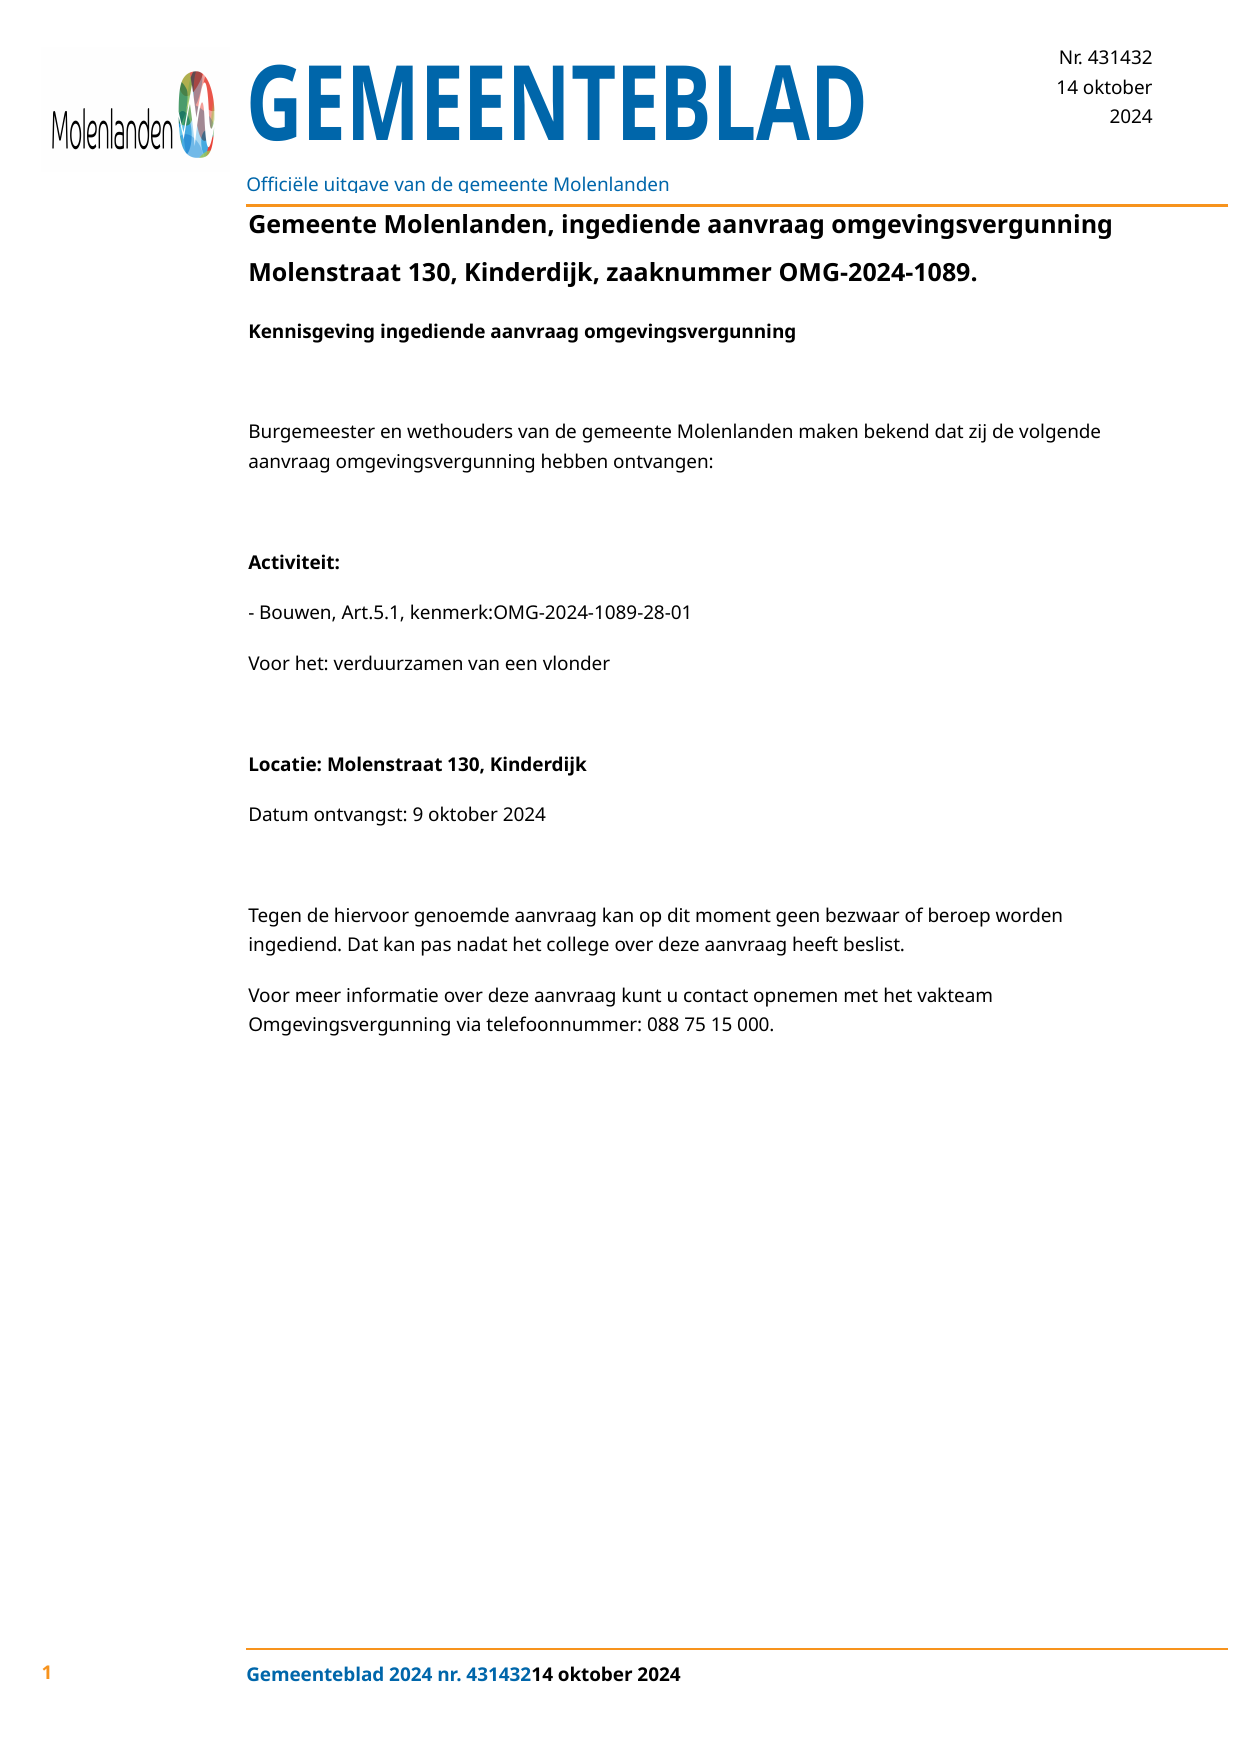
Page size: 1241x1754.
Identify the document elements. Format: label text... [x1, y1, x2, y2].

text Burgemeester en wethouders van de gemeente Molenlanden maken bekend dat zij de volgende aanvraag omgevingsvergunning hebben ontvangen: [248, 419, 1152, 474]
text - Bouwen, Art.5.1, kenmerk:OMG-2024-1089-28-01 [248, 599, 1152, 625]
picture [41, 47, 231, 172]
text Voor meer informatie over deze aanvraag kunt u contact opnemen met het vakteam Omgevingsvergunning via telefoonnummer: 088 75 15 000. [248, 982, 1152, 1037]
text Voor het: verduurzamen van een vlonder [248, 650, 1152, 676]
text Kennisgeving ingediende aanvraag omgevingsvergunning [248, 318, 1152, 344]
text Activiteit: [248, 549, 1152, 575]
text Gemeente Molenlanden, ingediende aanvraag omgevingsvergunning Molenstraat 130, Kinderdijk, zaaknummer OMG-2024-1089. [248, 207, 1152, 288]
text Tegen de hiervoor genoemde aanvraag kan op dit moment geen bezwaar of beroep worden ingediend. Dat kan pas nadat het college over deze aanvraag heeft beslist. [248, 902, 1152, 957]
text Locatie: Molenstraat 130, Kinderdijk [248, 751, 1152, 777]
text Datum ontvangst: 9 oktober 2024 [248, 801, 1152, 827]
